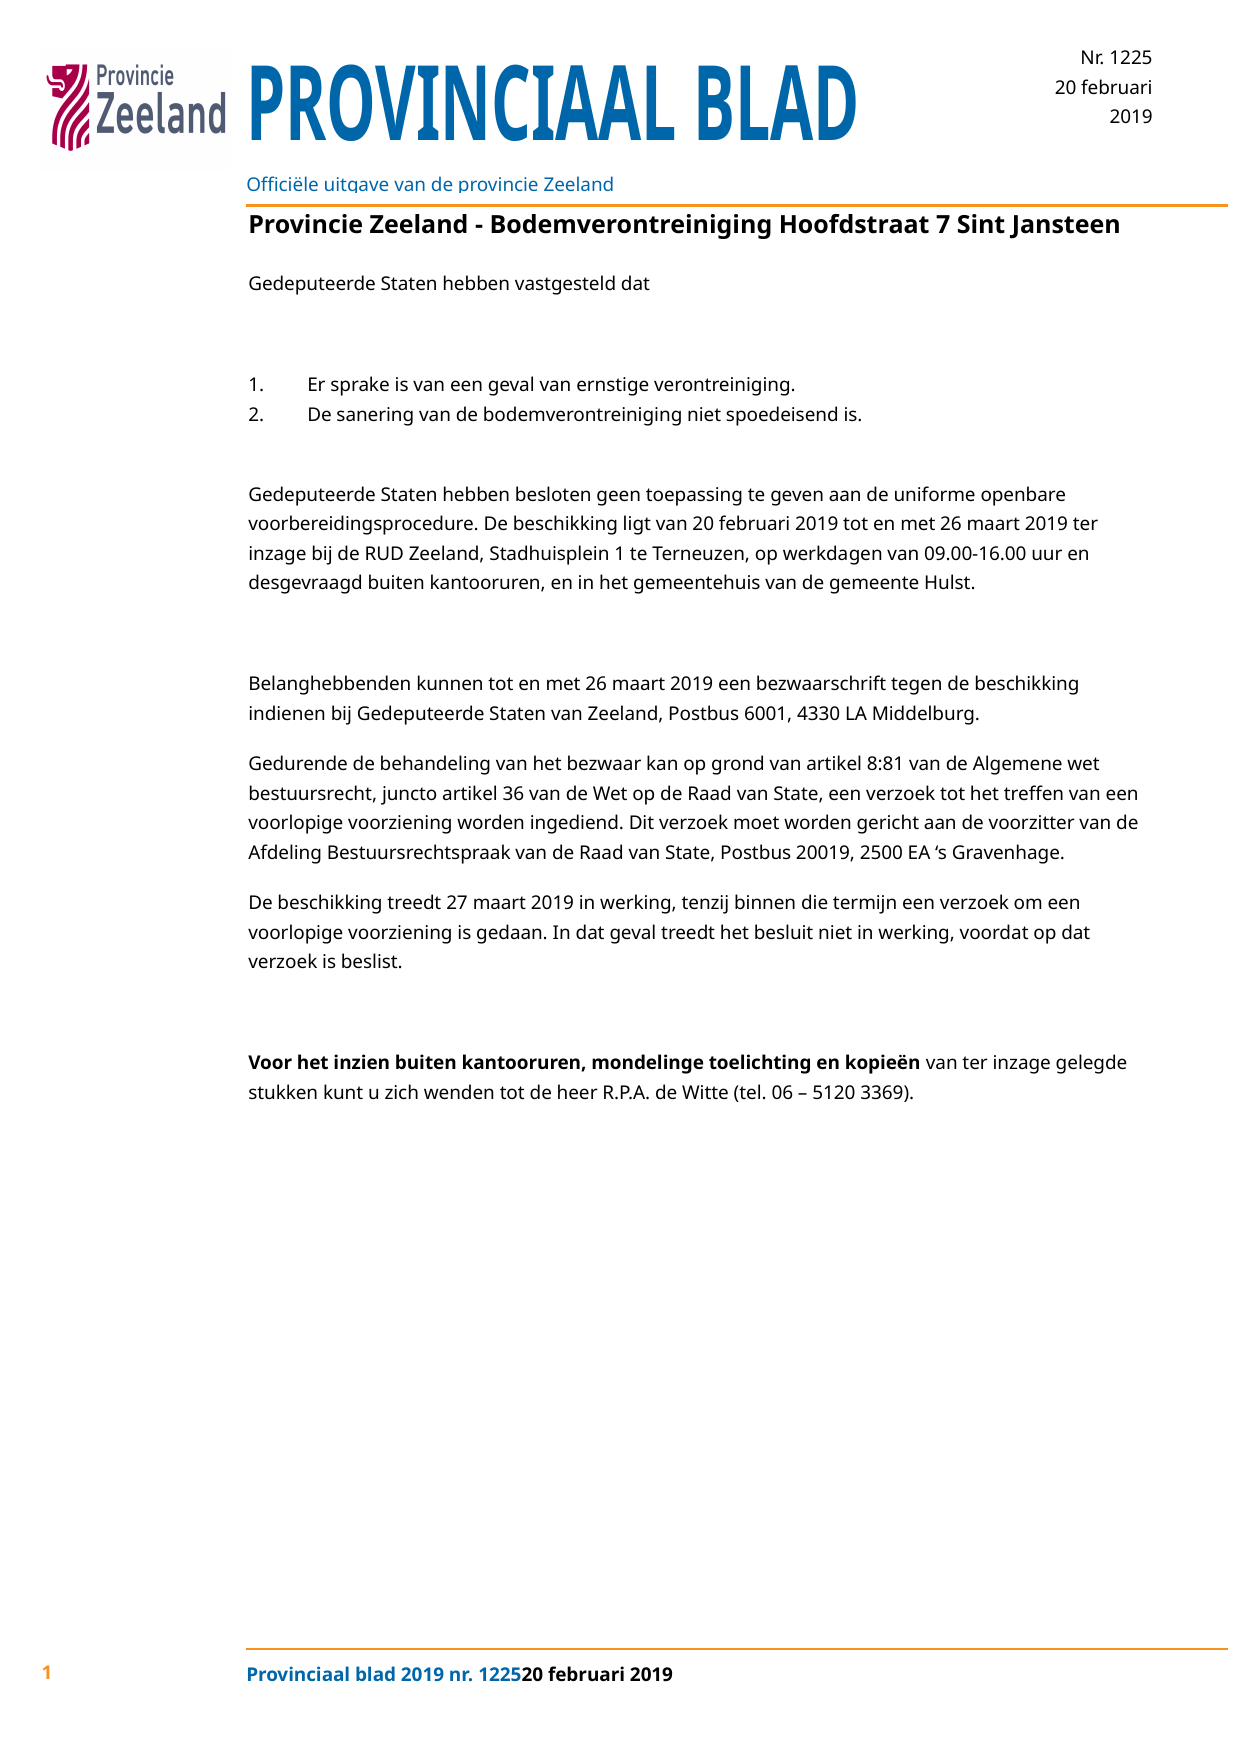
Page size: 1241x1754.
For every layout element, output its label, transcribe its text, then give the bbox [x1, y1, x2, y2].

text Belanghebbenden kunnen tot en met 26 maart 2019 een bezwaarschrift tegen de beschikking indienen bij Gedeputeerde Staten van Zeeland, Postbus 6001, 4330 LA Middelburg. [248, 670, 1152, 726]
list De sanering van de bodemverontreiniging niet spoedeisend is. [248, 401, 1152, 426]
text Voor het inzien buiten kantooruren, mondelinge toelichting en kopieën van ter inzage gelegde stukken kunt u zich wenden tot de heer R.P.A. de Witte (tel. 06 – 5120 3369). [248, 1049, 1152, 1105]
list Er sprake is van een geval van ernstige verontreiniging. [248, 371, 1152, 397]
text Gedeputeerde Staten hebben vastgesteld dat [248, 270, 1152, 296]
text Provincie Zeeland - Bodemverontreiniging Hoofdstraat 7 Sint Jansteen [248, 207, 1152, 241]
picture [41, 47, 231, 172]
text Gedurende de behandeling van het bezwaar kan op grond van artikel 8:81 van de Algemene wet bestuursrecht, juncto artikel 36 van de Wet op de Raad van State, een verzoek tot het treffen van een voorlopige voorziening worden ingediend. Dit verzoek moet worden gericht aan de voorzitter van de Afdeling Bestuursrechtspraak van de Raad van State, Postbus 20019, 2500 EA ‘s Gravenhage. [248, 750, 1152, 865]
text Gedeputeerde Staten hebben besloten geen toepassing te geven aan de uniforme openbare voorbereidingsprocedure. De beschikking ligt van 20 februari 2019 tot en met 26 maart 2019 ter inzage bij de RUD Zeeland, Stadhuisplein 1 te Terneuzen, op werkda­gen van 09.00-16.00 uur en desgevraagd buiten kantooruren, en in het gemeentehuis van de gemeente Hulst. [248, 481, 1152, 595]
text De beschikking treedt 27 maart 2019 in werking, tenzij binnen die termijn een verzoek om een voorlopige voorziening is gedaan. In dat geval treedt het besluit niet in werking, voordat op dat verzoek is beslist. [248, 889, 1152, 974]
